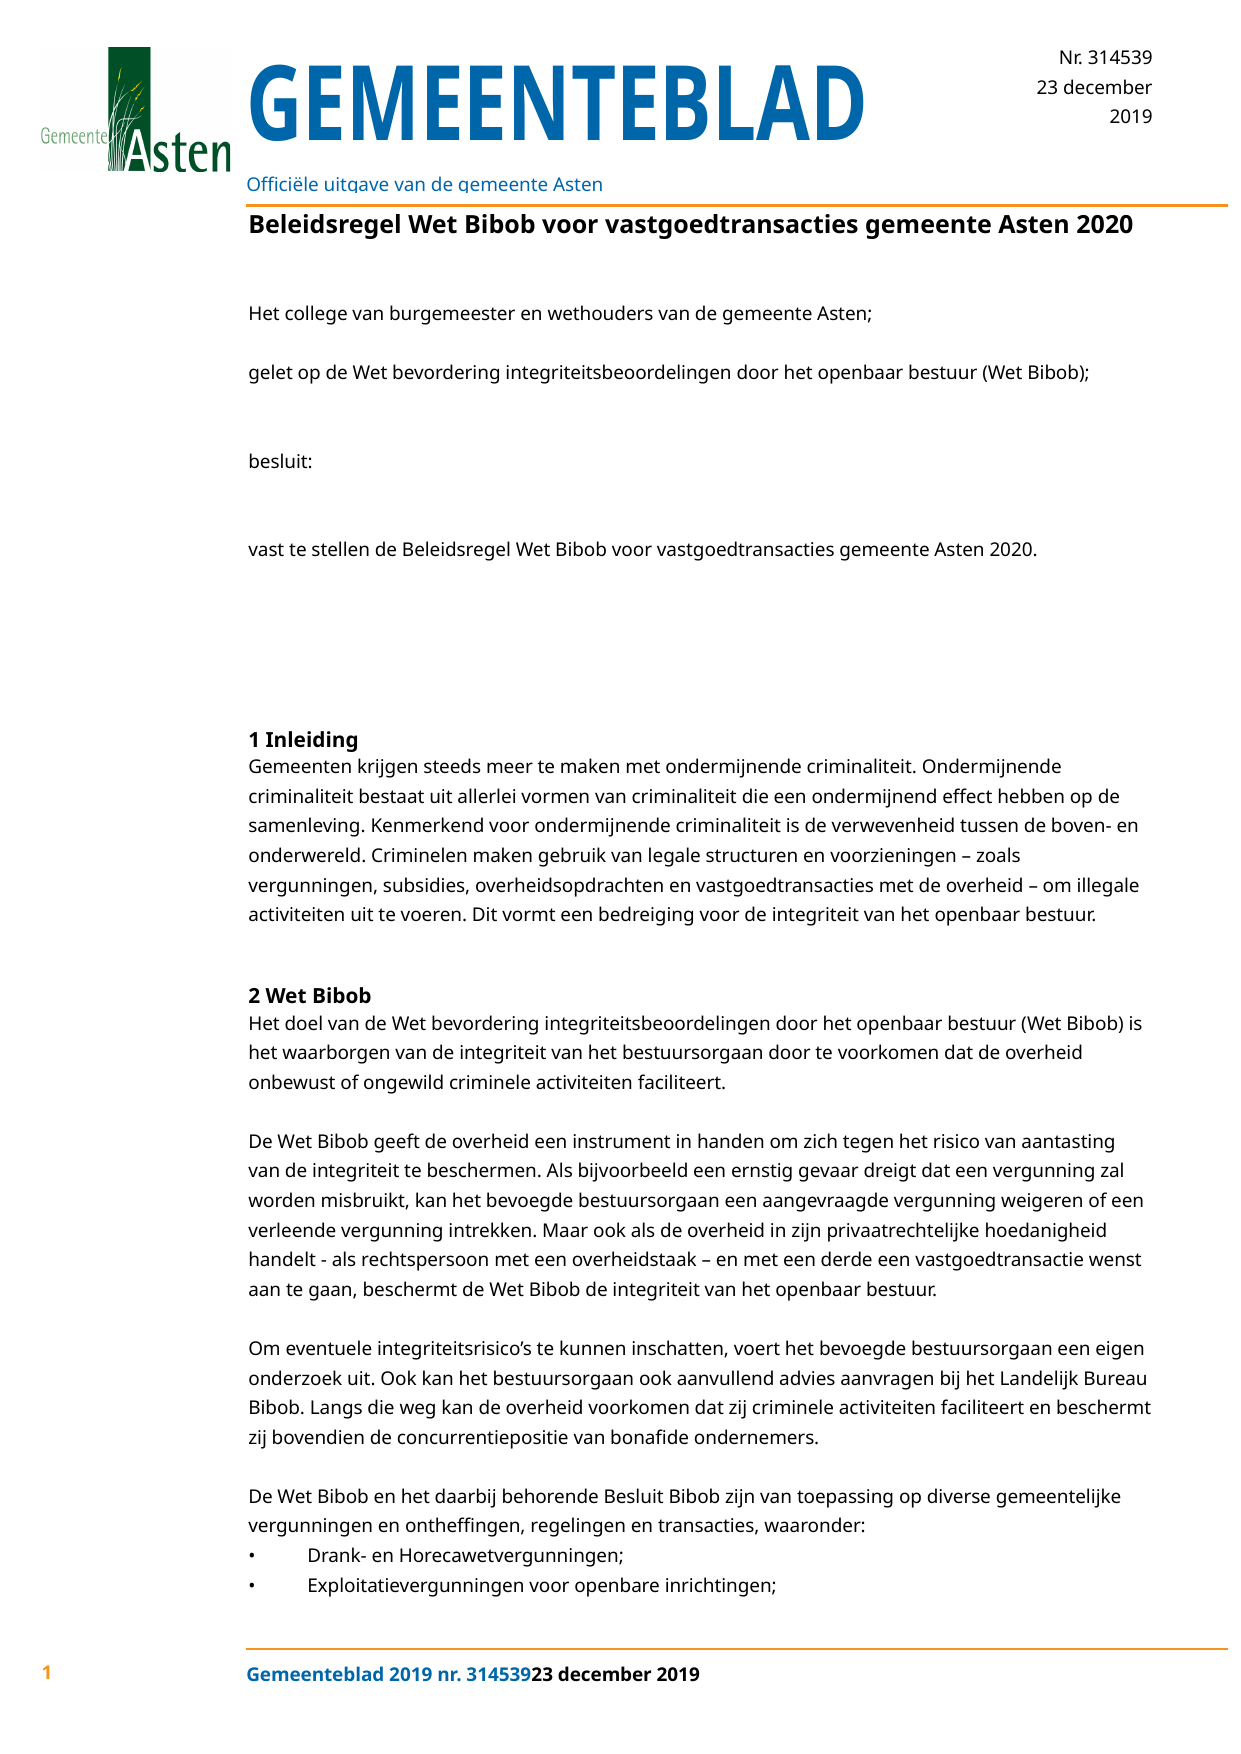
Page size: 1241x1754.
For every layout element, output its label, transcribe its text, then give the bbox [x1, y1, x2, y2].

list Drank- en Horecawetvergunningen; [248, 1542, 1152, 1568]
text vast te stellen de Beleidsregel Wet Bibob voor vastgoedtransacties gemeente Asten 2020. [248, 537, 1152, 562]
text 1 Inleiding [248, 725, 1152, 753]
text gelet op de Wet bevordering integriteitsbeoordelingen door het openbaar bestuur (Wet Bibob); [248, 359, 1152, 385]
text Gemeenten krijgen steeds meer te maken met ondermijnende criminaliteit. Ondermijnende criminaliteit bestaat uit allerlei vormen van criminaliteit die een ondermijnend effect hebben op de samenleving. Kenmerkend voor ondermijnende criminaliteit is de verwevenheid tussen de boven- en onderwereld. Criminelen maken gebruik van legale structuren en voorzieningen – zoals vergunningen, subsidies, overheidsopdrachten en vastgoedtransacties met de overheid – om illegale activiteiten uit te voeren. Dit vormt een bedreiging voor de integriteit van het openbaar bestuur. [248, 753, 1152, 927]
text Het doel van de Wet bevordering integriteitsbeoordelingen door het openbaar bestuur (Wet Bibob) is het waarborgen van de integriteit van het bestuursorgaan door te voorkomen dat de overheid onbewust of ongewild criminele activiteiten faciliteert. [248, 1010, 1152, 1095]
text Het college van burgemeester en wethouders van de gemeente Asten; [248, 300, 1152, 326]
text De Wet Bibob geeft de overheid een instrument in handen om zich tegen het risico van aantasting van de integriteit te beschermen. Als bijvoorbeeld een ernstig gevaar dreigt dat een vergunning zal worden misbruikt, kan het bevoegde bestuursorgaan een aangevraagde vergunning weigeren of een verleende vergunning intrekken. Maar ook als de overheid in zijn privaatrechtelijke hoedanigheid handelt - als rechtspersoon met een overheidstaak – en met een derde een vastgoedtransactie wenst aan te gaan, beschermt de Wet Bibob de integriteit van het openbaar bestuur. [248, 1128, 1152, 1302]
text Beleidsregel Wet Bibob voor vastgoedtransacties gemeente Asten 2020 [248, 207, 1152, 241]
text besluit: [248, 448, 1152, 473]
picture [41, 47, 231, 172]
text 2 Wet Bibob [248, 981, 1152, 1010]
list Exploitatievergunningen voor openbare inrichtingen; [248, 1572, 1152, 1598]
text De Wet Bibob en het daarbij behorende Besluit Bibob zijn van toepassing op diverse gemeentelijke vergunningen en ontheffingen, regelingen en transacties, waaronder: [248, 1483, 1152, 1538]
text Om eventuele integriteitsrisico’s te kunnen inschatten, voert het bevoegde bestuursorgaan een eigen onderzoek uit. Ook kan het bestuursorgaan ook aanvullend advies aanvragen bij het Landelijk Bureau Bibob. Langs die weg kan de overheid voorkomen dat zij criminele activiteiten faciliteert en beschermt zij bovendien de concurrentiepositie van bonafide ondernemers. [248, 1335, 1152, 1450]
